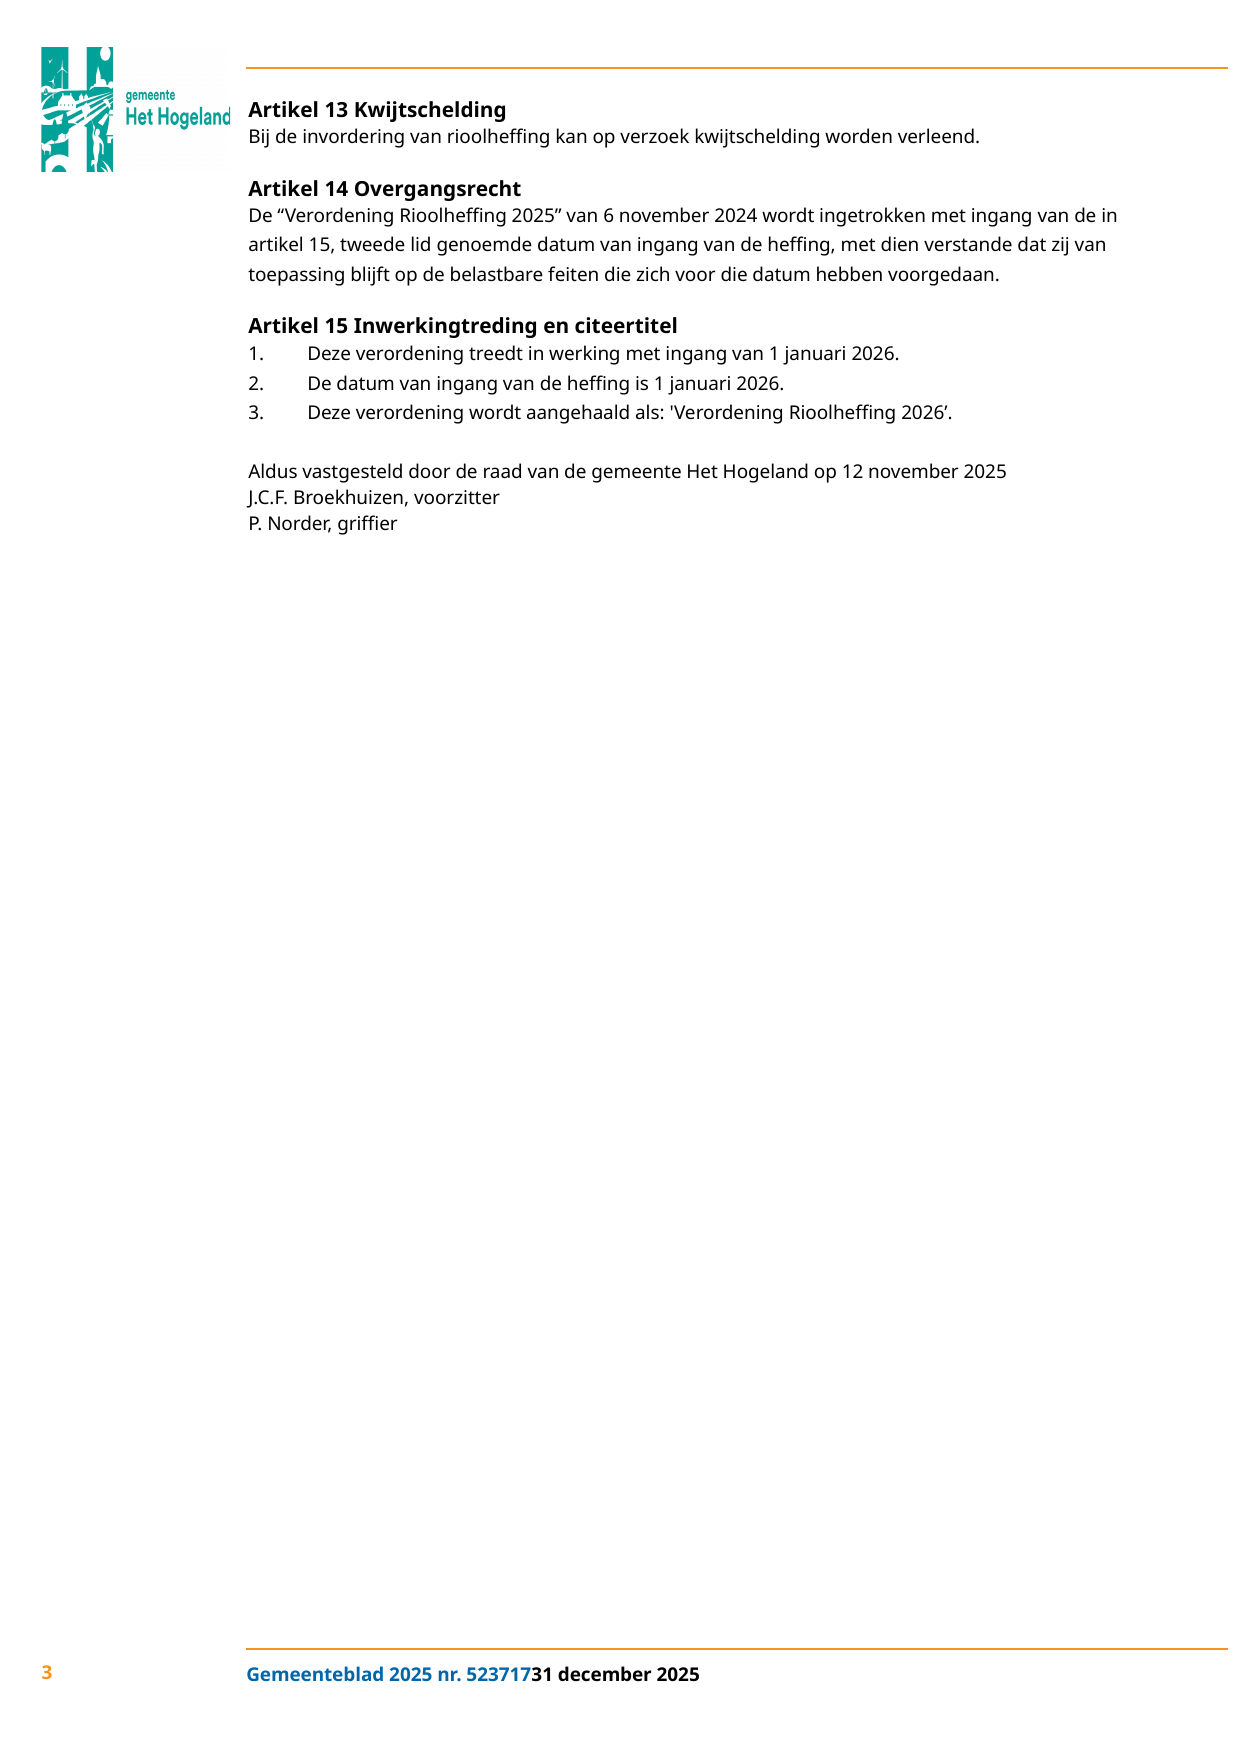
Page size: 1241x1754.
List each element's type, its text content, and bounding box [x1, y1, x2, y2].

text Artikel 14 Overgangsrecht [248, 174, 1152, 202]
text Bij de invordering van rioolheffing kan op verzoek kwijtschelding worden verleend. [248, 123, 1152, 149]
text Artikel 15 Inwerkingtreding en citeertitel [248, 312, 1152, 340]
text Aldus vastgesteld door de raad van de gemeente Het Hogeland op 12 november 2025 [248, 458, 1152, 484]
text J.C.F. Broekhuizen, voorzitter [248, 484, 1152, 510]
text Artikel 13 Kwijtschelding [248, 95, 1152, 123]
list De datum van ingang van de heffing is 1 januari 2026. [248, 370, 1152, 395]
list Deze verordening treedt in werking met ingang van 1 januari 2026. [248, 340, 1152, 366]
text P. Norder, griffier [248, 510, 1152, 536]
picture [41, 47, 231, 172]
list Deze verordening wordt aangehaald als: 'Verordening Rioolheffing 2026’. [248, 399, 1152, 425]
text De “Verordening Rioolheffing 2025” van 6 november 2024 wordt ingetrokken met ingang van de in artikel 15, tweede lid genoemde datum van ingang van de heffing, met dien verstande dat zij van toepassing blijft op de belastbare feiten die zich voor die datum hebben voorgedaan. [248, 202, 1152, 287]
